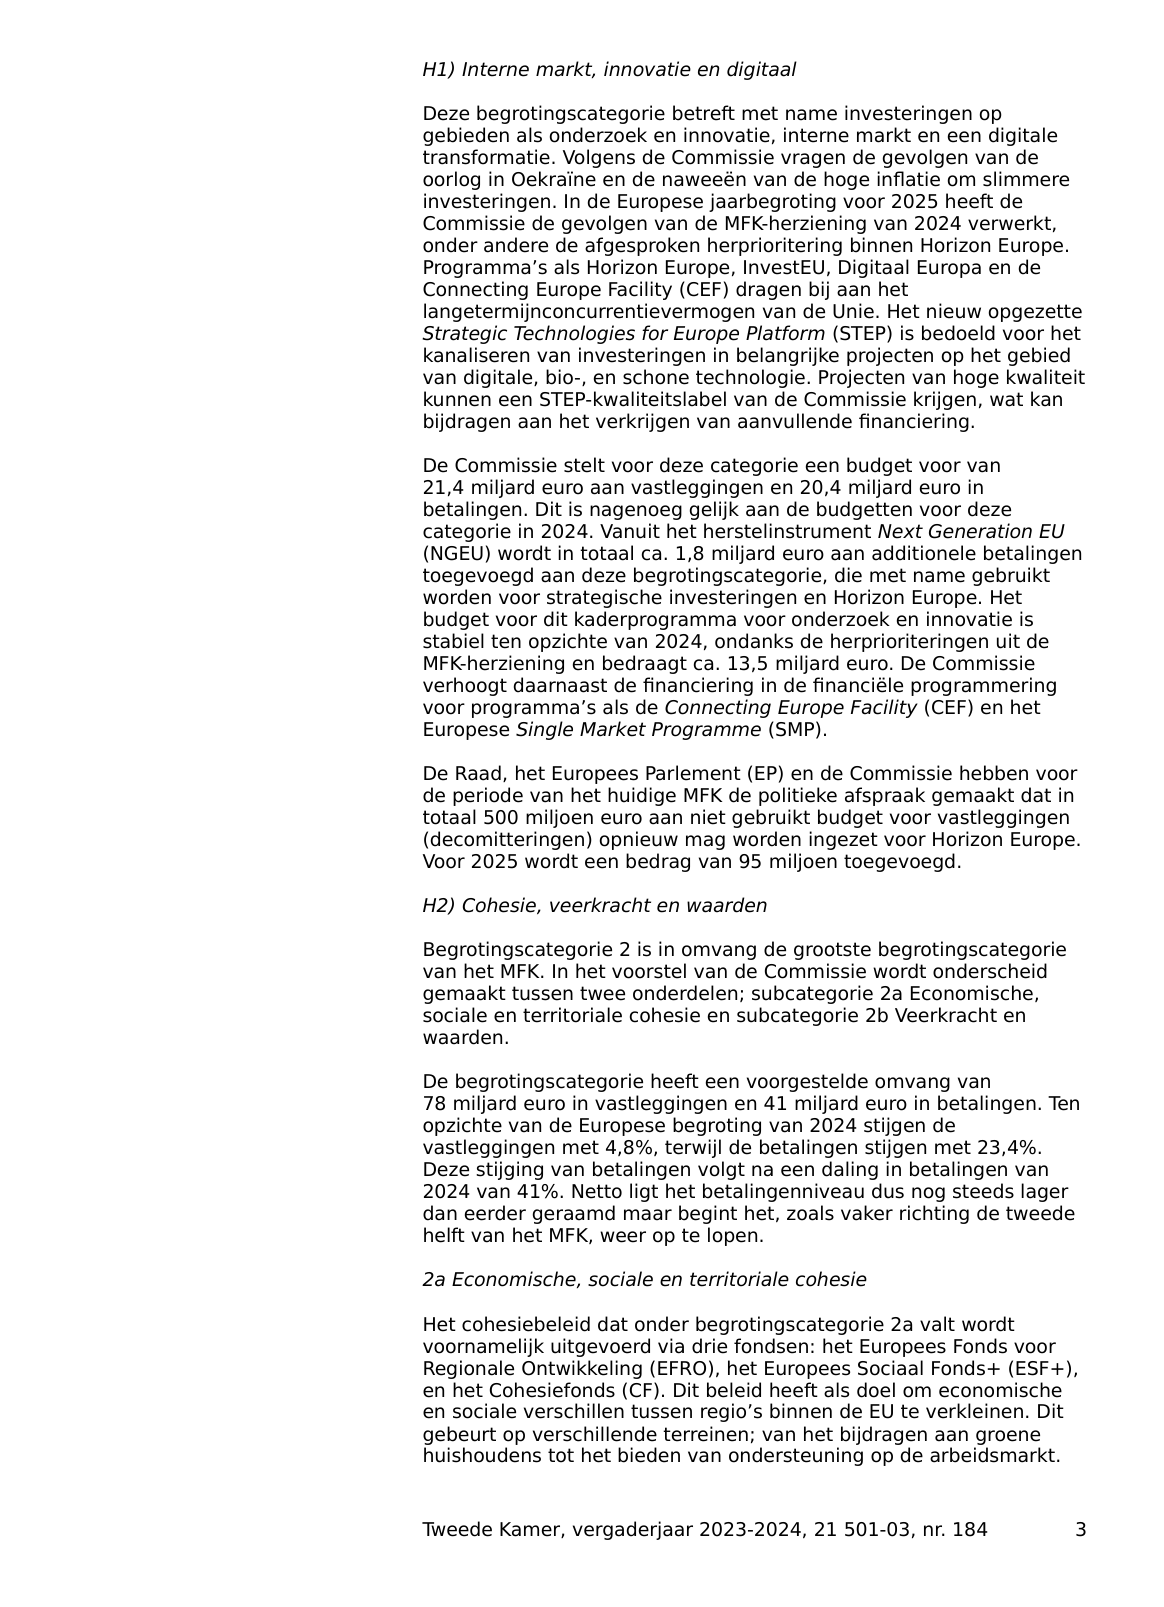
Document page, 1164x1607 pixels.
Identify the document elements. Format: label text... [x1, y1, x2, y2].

text De Raad, het Europees Parlement (EP) en de Commissie hebben voor de periode van het huidige MFK de politieke afspraak gemaakt dat in totaal 500 miljoen euro aan niet gebruikt budget voor vastleggingen (decomitteringen) opnieuw mag worden ingezet voor Horizon Europe. Voor 2025 wordt een bedrag van 95 miljoen toegevoegd. [422, 763, 1087, 873]
text Deze begrotingscategorie betreft met name investeringen op gebieden als onderzoek en innovatie, interne markt en een digitale transformatie. Volgens de Commissie vragen de gevolgen van de oorlog in Oekraïne en de naweeën van de hoge inflatie om slimmere investeringen. In de Europese jaarbegroting voor 2025 heeft de Commissie de gevolgen van de MFK-herziening van 2024 verwerkt, onder andere de afgesproken herprioritering binnen Horizon Europe. Programma’s als Horizon Europe, InvestEU, Digitaal Europa en de Connecting Europe Facility (CEF) dragen bij aan het langetermijnconcurrentievermogen van de Unie. Het nieuw opgezette Strategic Technologies for Europe Platform (STEP) is bedoeld voor het kanaliseren van investeringen in belangrijke projecten op het gebied van digitale, bio-, en schone technologie. Projecten van hoge kwaliteit kunnen een STEP-kwaliteitslabel van de Commissie krijgen, wat kan bijdragen aan het verkrijgen van aanvullende financiering. [422, 103, 1087, 433]
text Begrotingscategorie 2 is in omvang de grootste begrotingscategorie van het MFK. In het voorstel van de Commissie wordt onderscheid gemaakt tussen twee onderdelen; subcategorie 2a Economische, sociale en territoriale cohesie en subcategorie 2b Veerkracht en waarden. [422, 939, 1087, 1049]
subtitle H1) Interne markt, innovatie en digitaal [422, 59, 1087, 81]
subtitle H2) Cohesie, veerkracht en waarden [422, 895, 1087, 917]
text De Commissie stelt voor deze categorie een budget voor van 21,4 miljard euro aan vastleggingen en 20,4 miljard euro in betalingen. Dit is nagenoeg gelijk aan de budgetten voor deze categorie in 2024. Vanuit het herstelinstrument Next Generation EU (NGEU) wordt in totaal ca. 1,8 miljard euro aan additionele betalingen toegevoegd aan deze begrotingscategorie, die met name gebruikt worden voor strategische investeringen en Horizon Europe. Het budget voor dit kaderprogramma voor onderzoek en innovatie is stabiel ten opzichte van 2024, ondanks de herprioriteringen uit de MFK-herziening en bedraagt ca. 13,5 miljard euro. De Commissie verhoogt daarnaast de financiering in de financiële programmering voor programma’s als de Connecting Europe Facility (CEF) en het Europese Single Market Programme (SMP). [422, 455, 1087, 741]
subtitle 2a Economische, sociale en territoriale cohesie [422, 1269, 1087, 1291]
text De begrotingscategorie heeft een voorgestelde omvang van 78 miljard euro in vastleggingen en 41 miljard euro in betalingen. Ten opzichte van de Europese begroting van 2024 stijgen de vastleggingen met 4,8%, terwijl de betalingen stijgen met 23,4%. Deze stijging van betalingen volgt na een daling in betalingen van 2024 van 41%. Netto ligt het betalingenniveau dus nog steeds lager dan eerder geraamd maar begint het, zoals vaker richting de tweede helft van het MFK, weer op te lopen. [422, 1071, 1087, 1247]
text Het cohesiebeleid dat onder begrotingscategorie 2a valt wordt voornamelijk uitgevoerd via drie fondsen: het Europees Fonds voor Regionale Ontwikkeling (EFRO), het Europees Sociaal Fonds+ (ESF+), en het Cohesiefonds (CF). Dit beleid heeft als doel om economische en sociale verschillen tussen regio’s binnen de EU te verkleinen. Dit gebeurt op verschillende terreinen; van het bijdragen aan groene huishoudens tot het bieden van ondersteuning op de arbeidsmarkt. [422, 1313, 1087, 1467]
